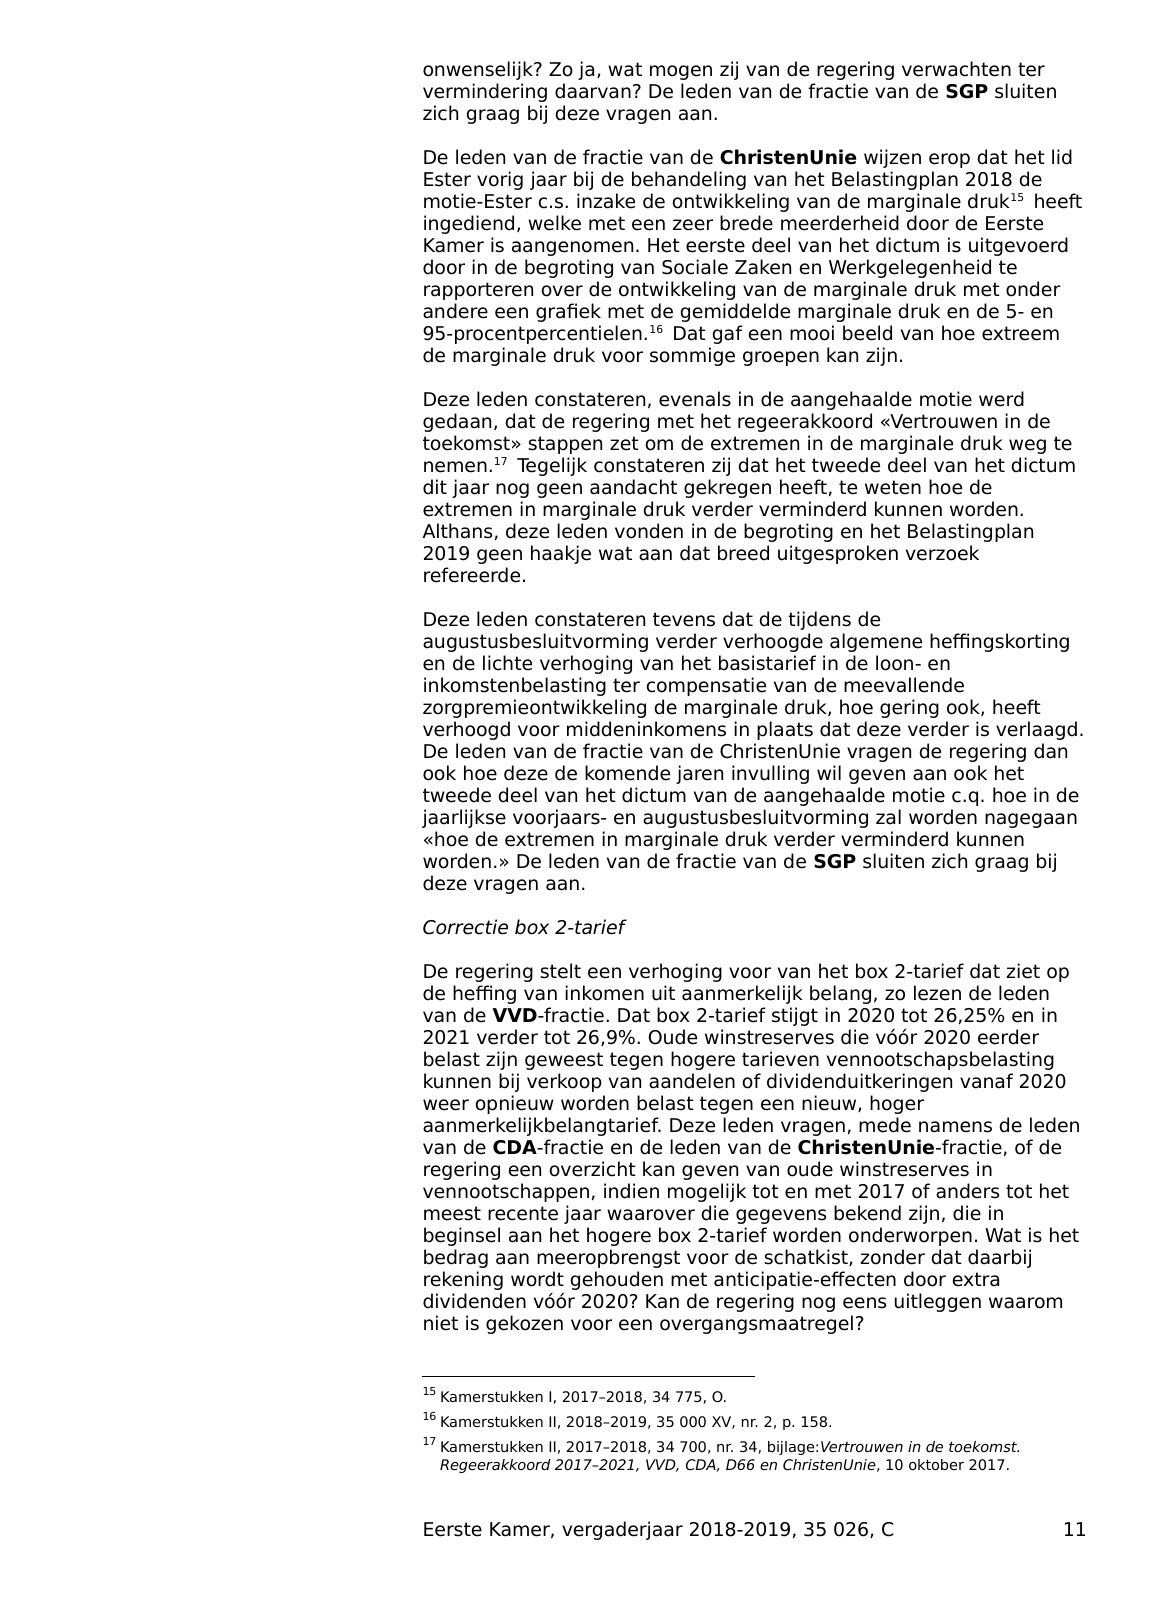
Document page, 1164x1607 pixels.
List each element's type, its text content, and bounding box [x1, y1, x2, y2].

text Deze leden constateren, evenals in de aangehaalde motie werd gedaan, dat de regering met het regeerakkoord «Vertrouwen in de toekomst» stappen zet om de extremen in de marginale druk weg te nemen. Tegelijk constateren zij dat het tweede deel van het dictum dit jaar nog geen aandacht gekregen heeft, te weten hoe de extremen in marginale druk verder verminderd kunnen worden. Althans, deze leden vonden in de begroting en het Belastingplan 2019 geen haakje wat aan dat breed uitgesproken verzoek refereerde. [422, 389, 1087, 587]
text Deze leden constateren tevens dat de tijdens de augustusbesluitvorming verder verhoogde algemene heffingskorting en de lichte verhoging van het basistarief in de loon- en inkomstenbelasting ter compensatie van de meevallende zorgpremieontwikkeling de marginale druk, hoe gering ook, heeft verhoogd voor middeninkomens in plaats dat deze verder is verlaagd. De leden van de fractie van de ChristenUnie vragen de regering dan ook hoe deze de komende jaren invulling wil geven aan ook het tweede deel van het dictum van de aangehaalde motie c.q. hoe in de jaarlijkse voorjaars- en augustusbesluitvorming zal worden nagegaan «hoe de extremen in marginale druk verder verminderd kunnen worden.» De leden van de fractie van de SGP sluiten zich graag bij deze vragen aan. [422, 609, 1087, 895]
text onwenselijk? Zo ja, wat mogen zij van de regering verwachten ter vermindering daarvan? De leden van de fractie van de SGP sluiten zich graag bij deze vragen aan. [422, 59, 1087, 125]
subtitle Correctie box 2-tarief [422, 917, 1087, 939]
text Kamerstukken I, 2017–2018, 34 775, O. [422, 1385, 1087, 1407]
text De regering stelt een verhoging voor van het box 2-tarief dat ziet op de heffing van inkomen uit aanmerkelijk belang, zo lezen de leden van de VVD-fractie. Dat box 2-tarief stijgt in 2020 tot 26,25% en in 2021 verder tot 26,9%. Oude winstreserves die vóór 2020 eerder belast zijn geweest tegen hogere tarieven vennootschapsbelasting kunnen bij verkoop van aandelen of dividenduitkeringen vanaf 2020 weer opnieuw worden belast tegen een nieuw, hoger aanmerkelijkbelangtarief. Deze leden vragen, mede namens de leden van de CDA-fractie en de leden van de ChristenUnie-fractie, of de regering een overzicht kan geven van oude winstreserves in vennootschappen, indien mogelijk tot en met 2017 of anders tot het meest recente jaar waarover die gegevens bekend zijn, die in beginsel aan het hogere box 2-tarief worden onderworpen. Wat is het bedrag aan meeropbrengst voor de schatkist, zonder dat daarbij rekening wordt gehouden met anticipatie-effecten door extra dividenden vóór 2020? Kan de regering nog eens uitleggen waarom niet is gekozen voor een overgangsmaatregel? [422, 961, 1087, 1335]
text Kamerstukken II, 2017–2018, 34 700, nr. 34, bijlage:Vertrouwen in de toekomst. Regeerakkoord 2017–2021, VVD, CDA, D66 en ChristenUnie, 10 oktober 2017. [422, 1435, 1087, 1474]
text De leden van de fractie van de ChristenUnie wijzen erop dat het lid Ester vorig jaar bij de behandeling van het Belastingplan 2018 de motie-Ester c.s. inzake de ontwikkeling van de marginale druk heeft ingediend, welke met een zeer brede meerderheid door de Eerste Kamer is aangenomen. Het eerste deel van het dictum is uitgevoerd door in de begroting van Sociale Zaken en Werkgelegenheid te rapporteren over de ontwikkeling van de marginale druk met onder andere een grafiek met de gemiddelde marginale druk en de 5- en 95-procentpercentielen. Dat gaf een mooi beeld van hoe extreem de marginale druk voor sommige groepen kan zijn. [422, 147, 1087, 367]
text Kamerstukken II, 2018–2019, 35 000 XV, nr. 2, p. 158. [422, 1410, 1087, 1432]
